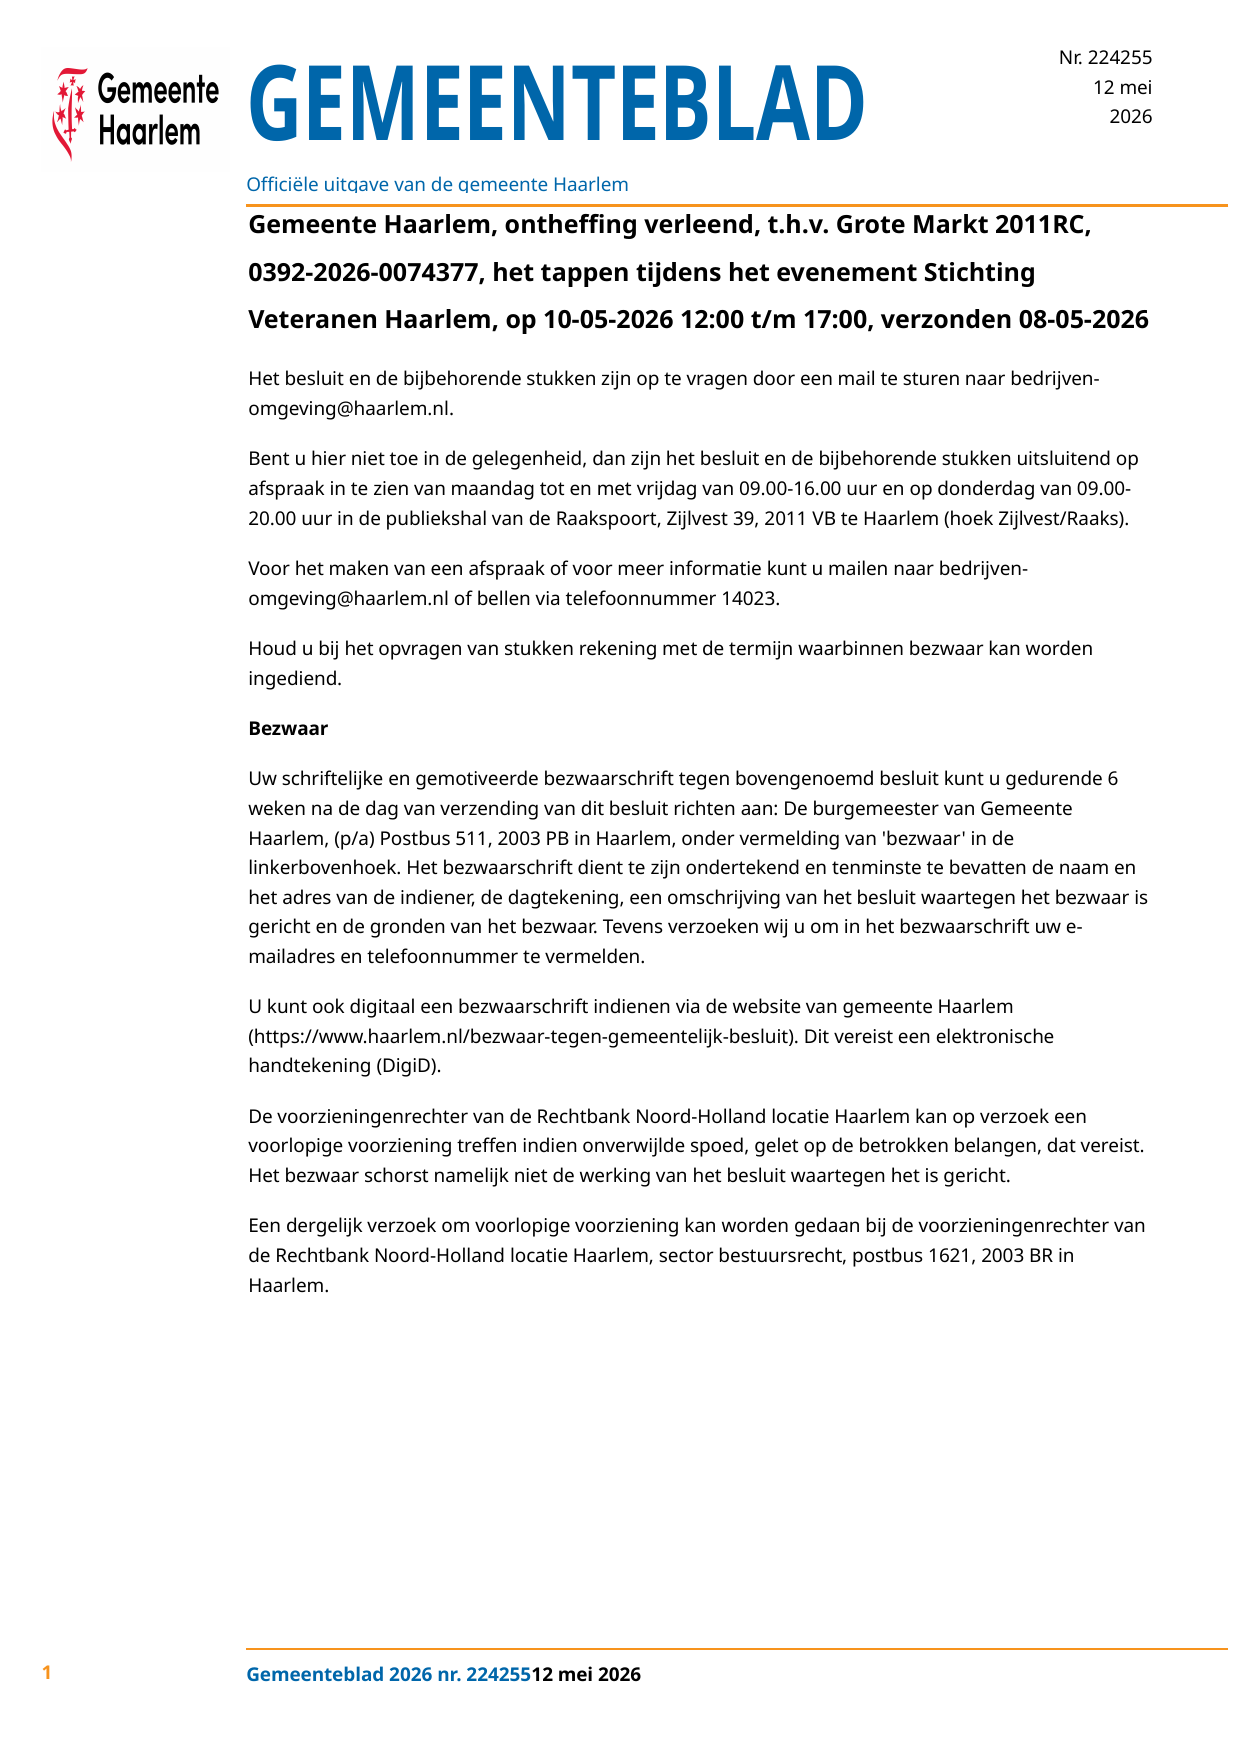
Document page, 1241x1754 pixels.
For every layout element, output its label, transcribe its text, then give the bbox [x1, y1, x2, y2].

text Het besluit en de bijbehorende stukken zijn op te vragen door een mail te sturen naar bedrijven-omgeving@haarlem.nl. [248, 366, 1152, 421]
text U kunt ook digitaal een bezwaarschrift indienen via de website van gemeente Haarlem (https://www.haarlem.nl/bezwaar-tegen-gemeentelijk-besluit). Dit vereist een elektronische handtekening (DigiD). [248, 993, 1152, 1078]
picture [41, 47, 231, 172]
text Houd u bij het opvragen van stukken rekening met de termijn waarbinnen bezwaar kan worden ingediend. [248, 635, 1152, 690]
text Een dergelijk verzoek om voorlopige voorziening kan worden gedaan bij de voorzieningenrechter van de Rechtbank Noord-Holland locatie Haarlem, sector bestuursrecht, postbus 1621, 2003 BR in Haarlem. [248, 1213, 1152, 1297]
text Voor het maken van een afspraak of voor meer informatie kunt u mailen naar bedrijven-omgeving@haarlem.nl of bellen via telefoonnummer 14023. [248, 555, 1152, 610]
text De voorzieningenrechter van de Rechtbank Noord-Holland locatie Haarlem kan op verzoek een voorlopige voorziening treffen indien onverwijlde spoed, gelet op de betrokken belangen, dat vereist. Het bezwaar schorst namelijk niet de werking van het besluit waartegen het is gericht. [248, 1103, 1152, 1188]
text Bezwaar [248, 715, 1152, 741]
text Uw schriftelijke en gemotiveerde bezwaarschrift tegen bovengenoemd besluit kunt u gedurende 6 weken na de dag van verzending van dit besluit richten aan: De burgemeester van Gemeente Haarlem, (p/a) Postbus 511, 2003 PB in Haarlem, onder vermelding van 'bezwaar' in de linkerbovenhoek. Het bezwaarschrift dient te zijn ondertekend en tenminste te bevatten de naam en het adres van de indiener, de dagtekening, een omschrijving van het besluit waartegen het bezwaar is gericht en de gronden van het bezwaar. Tevens verzoeken wij u om in het bezwaarschrift uw e-mailadres en telefoonnummer te vermelden. [248, 766, 1152, 969]
text Bent u hier niet toe in de gelegenheid, dan zijn het besluit en de bijbehorende stukken uitsluitend op afspraak in te zien van maandag tot en met vrijdag van 09.00-16.00 uur en op donderdag van 09.00-20.00 uur in de publiekshal van de Raakspoort, Zijlvest 39, 2011 VB te Haarlem (hoek Zijlvest/Raaks). [248, 446, 1152, 530]
text Gemeente Haarlem, ontheffing verleend, t.h.v. Grote Markt 2011RC, 0392-2026-0074377, het tappen tijdens het evenement Stichting Veteranen Haarlem, op 10-05-2026 12:00 t/m 17:00, verzonden 08-05-2026 [248, 207, 1152, 336]
